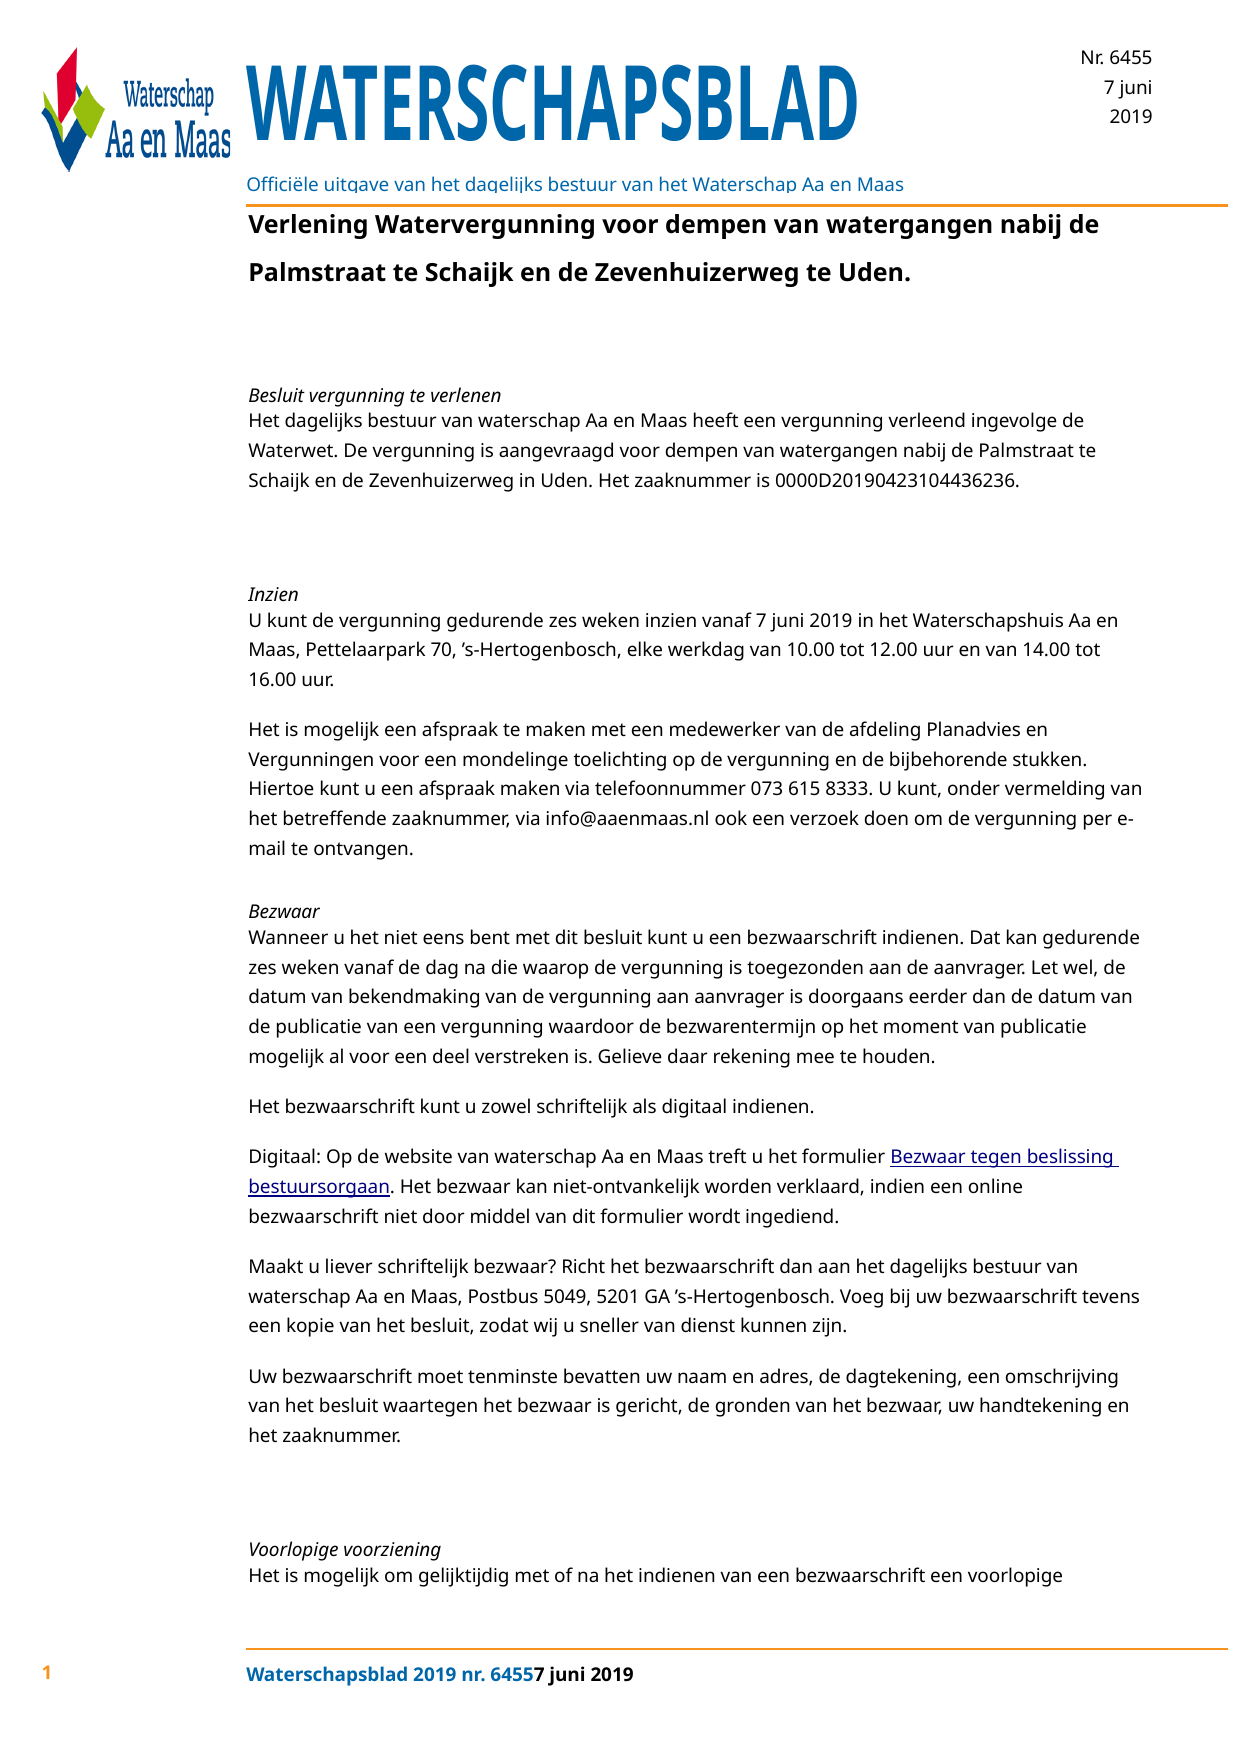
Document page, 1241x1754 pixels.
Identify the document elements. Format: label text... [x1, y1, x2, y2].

text Wanneer u het niet eens bent met dit besluit kunt u een bezwaarschrift indienen. Dat kan gedurende zes weken vanaf de dag na die waarop de vergunning is toegezonden aan de aanvrager. Let wel, de datum van bekendmaking van de vergunning aan aanvrager is doorgaans eerder dan de datum van de publicatie van een vergunning waardoor de bezwarentermijn op het moment van publicatie mogelijk al voor een deel verstreken is. Gelieve daar rekening mee te houden. [248, 924, 1152, 1068]
text Maakt u liever schriftelijk bezwaar? Richt het bezwaarschrift dan aan het dagelijks bestuur van waterschap Aa en Maas, Postbus 5049, 5201 GA ’s-Hertogenbosch. Voeg bij uw bezwaarschrift tevens een kopie van het besluit, zodat wij u sneller van dienst kunnen zijn. [248, 1253, 1152, 1338]
text Het dagelijks bestuur van waterschap Aa en Maas heeft een vergunning verleend ingevolge de Waterwet. De vergunning is aangevraagd voor dempen van watergangen nabij de Palmstraat te Schaijk en de Zevenhuizerweg in Uden. Het zaaknummer is 0000D20190423104436236. [248, 408, 1152, 492]
picture [41, 47, 231, 172]
text U kunt de vergunning gedurende zes weken inzien vanaf 7 juni 2019 in het Waterschapshuis Aa en Maas, Pettelaarpark 70, ’s-Hertogenbosch, elke werkdag van 10.00 tot 12.00 uur en van 14.00 tot 16.00 uur. [248, 607, 1152, 692]
text Uw bezwaarschrift moet tenminste bevatten uw naam en adres, de dagtekening, een omschrijving van het besluit waartegen het bezwaar is gericht, de gronden van het bezwaar, uw handtekening en het zaaknummer. [248, 1363, 1152, 1448]
text Digitaal: Op de website van waterschap Aa en Maas treft u het formulier Bezwaar tegen beslissing bestuursorgaan. Het bezwaar kan niet-ontvankelijk worden verklaard, indien een online bezwaarschrift niet door middel van dit formulier wordt ingediend. [248, 1144, 1152, 1228]
text Het is mogelijk om gelijktijdig met of na het indienen van een bezwaarschrift een voorlopige [248, 1562, 1152, 1588]
text Het is mogelijk een afspraak te maken met een medewerker van de afdeling Planadvies en Vergunningen voor een mondelinge toelichting op de vergunning en de bijbehorende stukken. Hiertoe kunt u een afspraak maken via telefoonnummer 073 615 8333. U kunt, onder vermelding van het betreffende zaaknummer, via info@aaenmaas.nl ook een verzoek doen om de vergunning per e-mail te ontvangen. [248, 716, 1152, 861]
text Bezwaar [248, 899, 1152, 924]
text Inzien [248, 581, 1152, 607]
text Besluit vergunning te verlenen [248, 382, 1152, 408]
text Voorlopige voorziening [248, 1536, 1152, 1562]
text Het bezwaarschrift kunt u zowel schriftelijk als digitaal indienen. [248, 1093, 1152, 1119]
text Verlening Watervergunning voor dempen van watergangen nabij de Palmstraat te Schaijk en de Zevenhuizerweg te Uden. [248, 207, 1152, 288]
